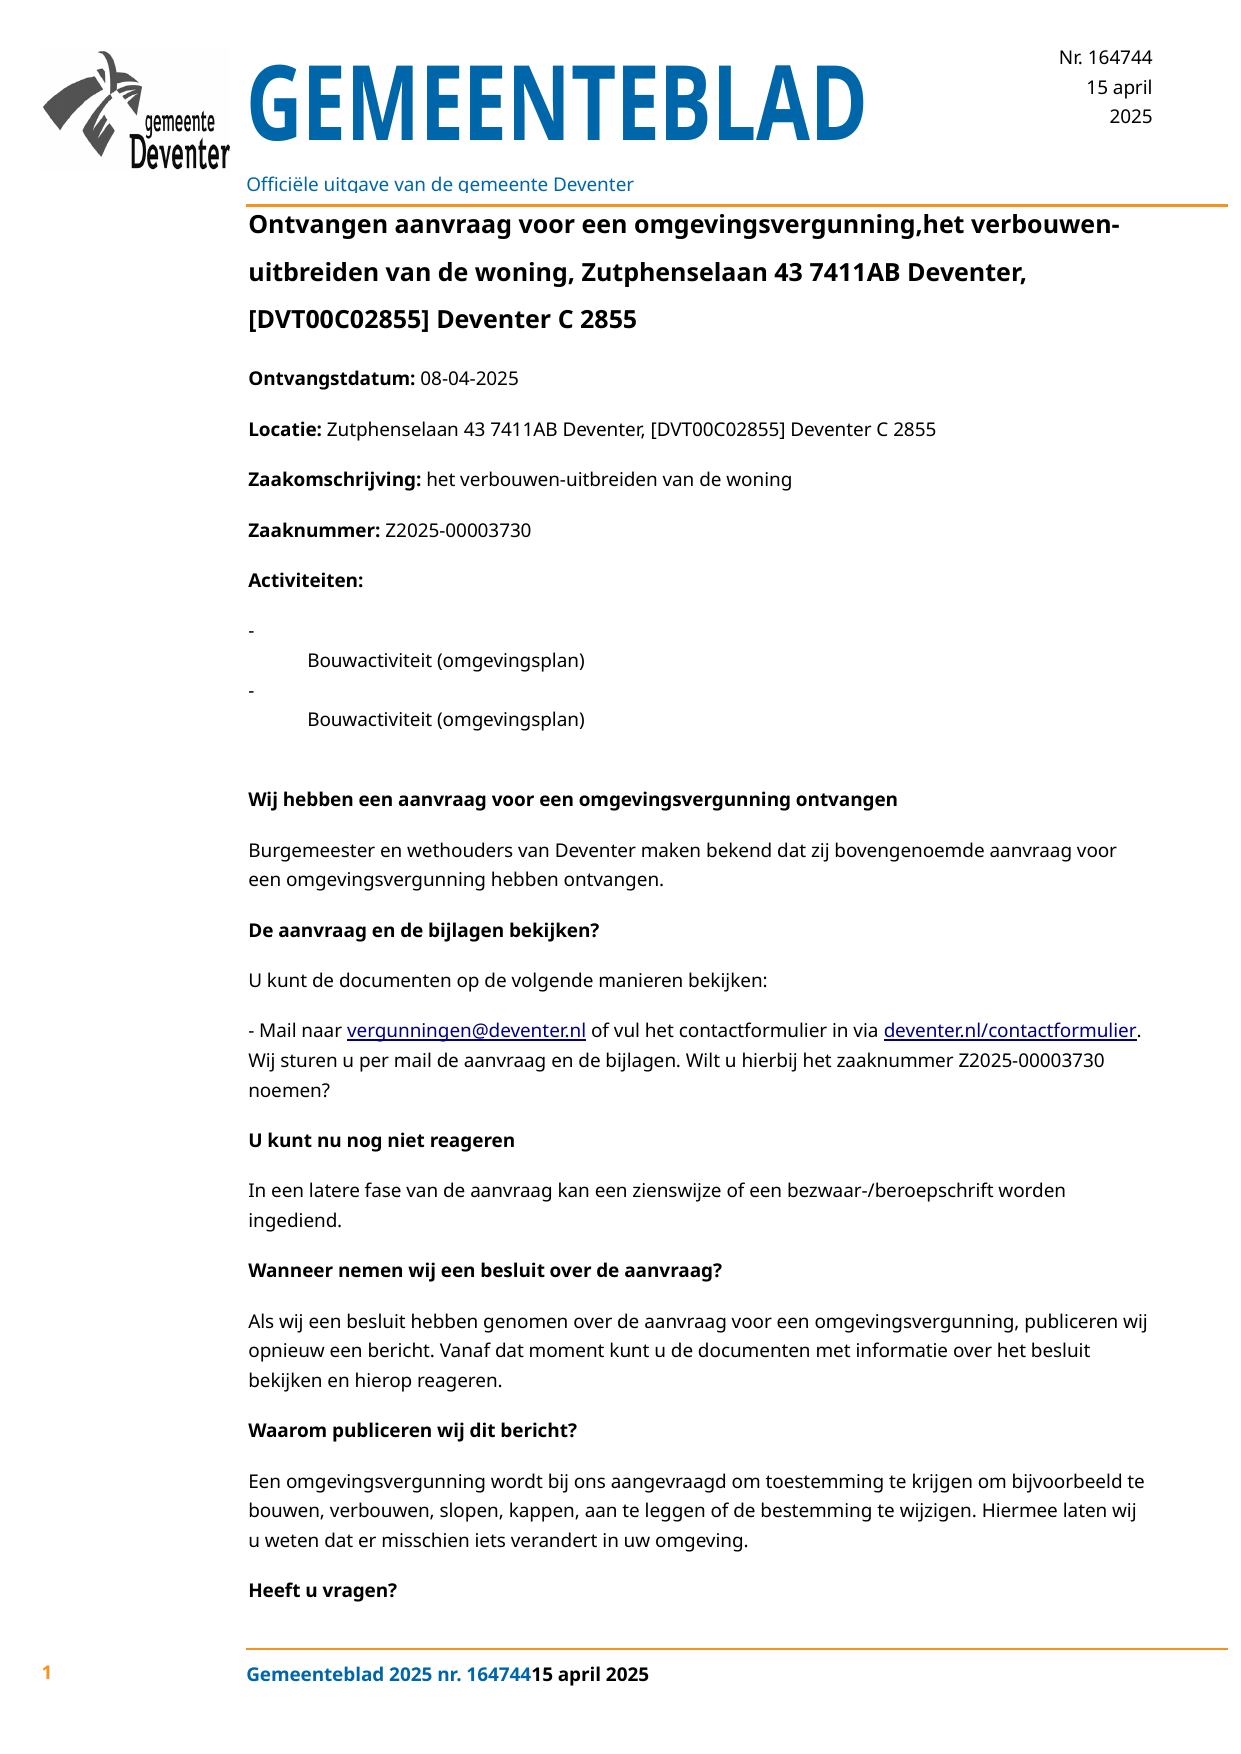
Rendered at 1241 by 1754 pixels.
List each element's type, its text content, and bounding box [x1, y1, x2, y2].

list Bouwactiviteit (omgevingsplan) [248, 647, 1152, 673]
list Bouwactiviteit (omgevingsplan) [248, 706, 1152, 732]
text Ontvangstdatum: 08-04-2025 [248, 366, 1152, 391]
text - Mail naar vergunningen@deventer.nl of vul het contactformulier in via deventer.nl/contactformulier. Wij sturen u per mail de aanvraag en de bijlagen. Wilt u hierbij het zaaknummer Z2025-00003730 noemen? [248, 1018, 1152, 1102]
text De aanvraag en de bijlagen bekijken? [248, 917, 1152, 942]
text Activiteiten: [248, 567, 1152, 593]
text Als wij een besluit hebben genomen over de aanvraag voor een omgevingsvergunning, publiceren wij opnieuw een bericht. Vanaf dat moment kunt u de documenten met informatie over het besluit bekijken en hierop reageren. [248, 1308, 1152, 1393]
text Wij hebben een aanvraag voor een omgevingsvergunning ontvangen [248, 786, 1152, 812]
text Een omgevingsvergunning wordt bij ons aangevraagd om toestemming te krijgen om bijvoorbeeld te bouwen, verbouwen, slopen, kappen, aan te leggen of de bestemming te wijzigen. Hiermee laten wij u weten dat er misschien iets verandert in uw omgeving. [248, 1468, 1152, 1553]
text U kunt de documenten op de volgende manieren bekijken: [248, 967, 1152, 993]
text Heeft u vragen? [248, 1578, 1152, 1603]
text Locatie: Zutphenselaan 43 7411AB Deventer, [DVT00C02855] Deventer C 2855 [248, 416, 1152, 442]
text Waarom publiceren wij dit bericht? [248, 1418, 1152, 1443]
text Zaaknummer: Z2025-00003730 [248, 517, 1152, 542]
picture [41, 47, 231, 172]
text Ontvangen aanvraag voor een omgevingsvergunning,het verbouwen-uitbreiden van de woning, Zutphenselaan 43 7411AB Deventer, [DVT00C02855] Deventer C 2855 [248, 207, 1152, 336]
text Burgemeester en wethouders van Deventer maken bekend dat zij bovengenoemde aanvraag voor een omgevingsvergunning hebben ontvangen. [248, 837, 1152, 892]
text Zaakomschrijving: het verbouwen-uitbreiden van de woning [248, 466, 1152, 492]
text Wanneer nemen wij een besluit over de aanvraag? [248, 1258, 1152, 1283]
text In een latere fase van de aanvraag kan een zienswijze of een bezwaar-/beroepschrift worden ingediend. [248, 1178, 1152, 1233]
text U kunt nu nog niet reageren [248, 1127, 1152, 1153]
